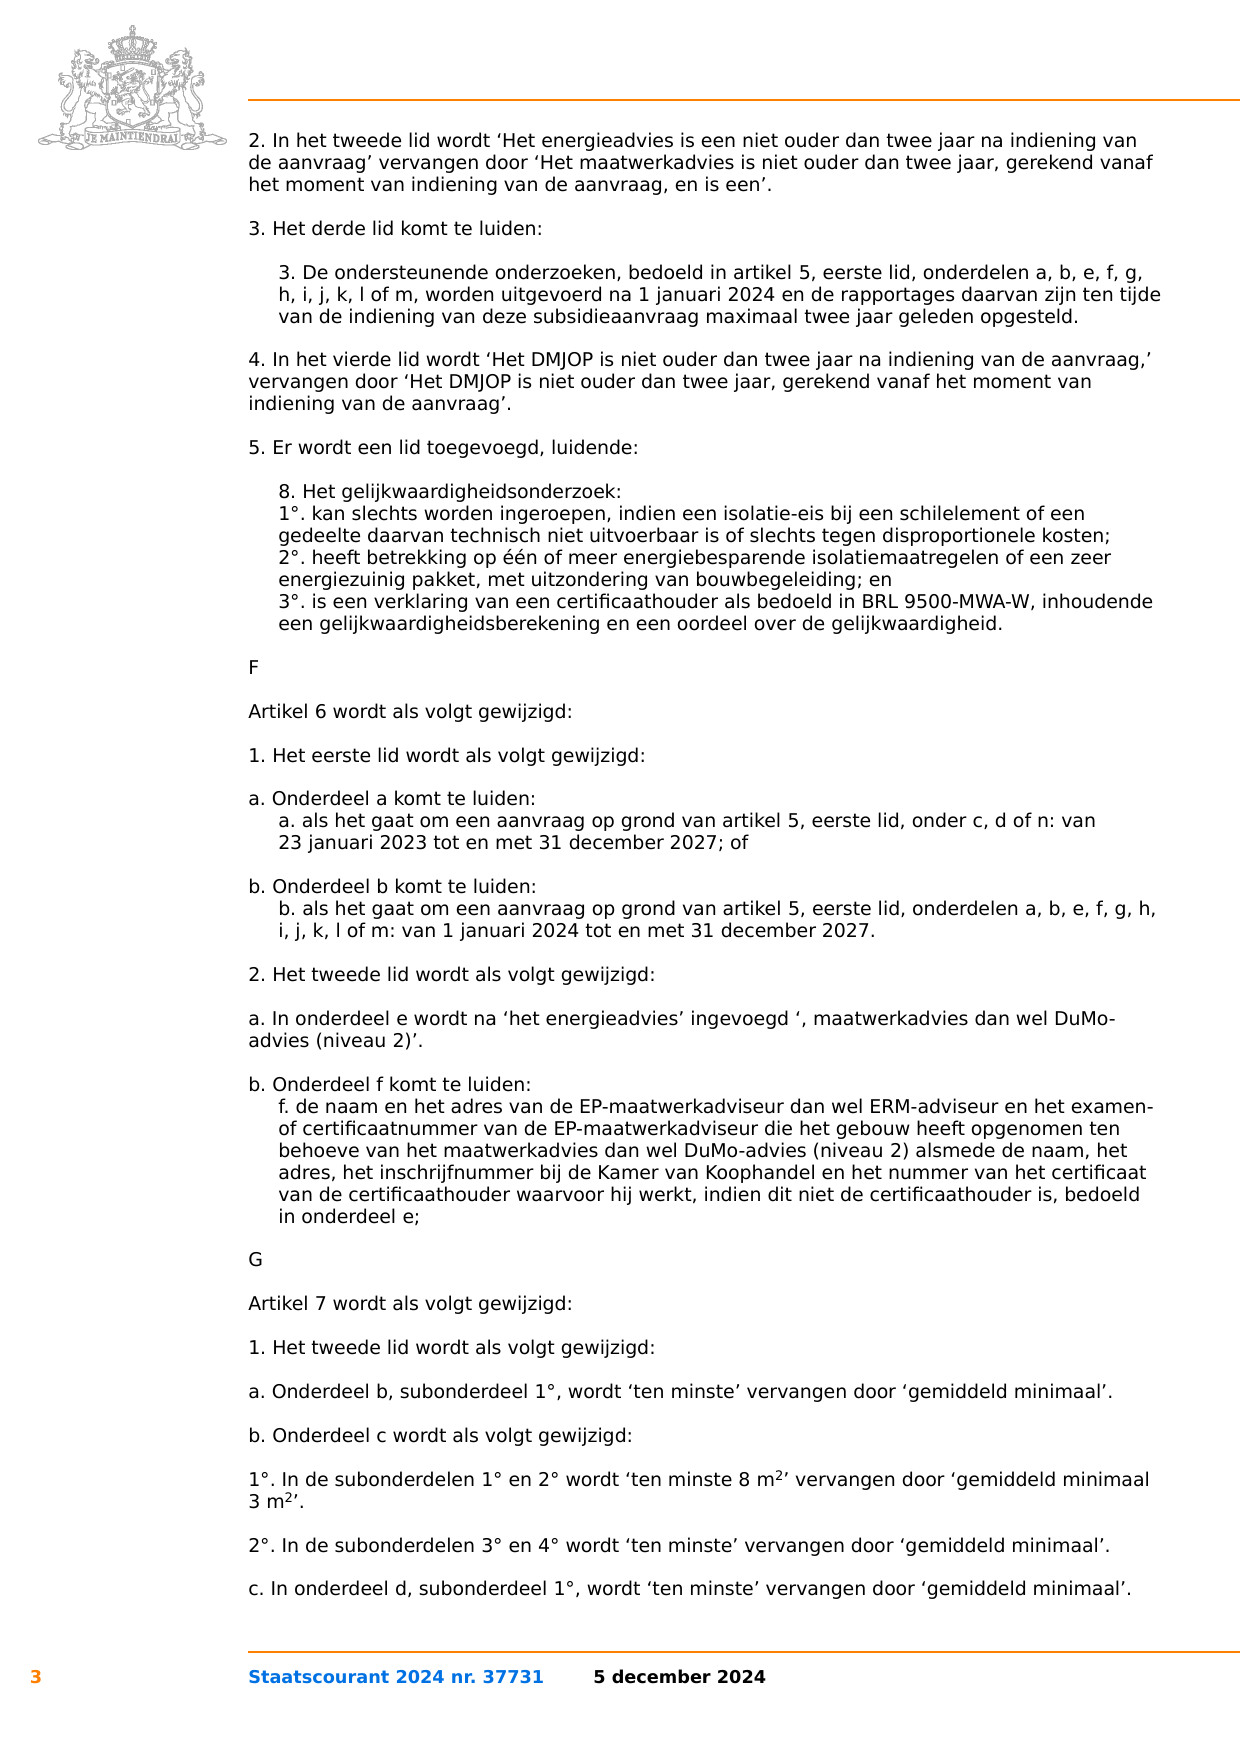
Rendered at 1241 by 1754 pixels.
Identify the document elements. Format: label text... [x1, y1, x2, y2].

text 3°. is een verklaring van een certificaathouder als bedoeld in BRL 9500-MWA-W, inhoudende een gelijkwaardigheidsberekening en een oordeel over de gelijkwaardigheid. [278, 591, 1163, 635]
text 1°. kan slechts worden ingeroepen, indien een isolatie-eis bij een schilelement of een gedeelte daarvan technisch niet uitvoerbaar is of slechts tegen disproportionele kosten; [278, 503, 1163, 547]
text 1. Het tweede lid wordt als volgt gewijzigd: [248, 1337, 1163, 1359]
text Artikel 6 wordt als volgt gewijzigd: [248, 701, 1163, 723]
text 2. Het tweede lid wordt als volgt gewijzigd: [248, 964, 1163, 986]
text a. Onderdeel a komt te luiden: [248, 788, 1163, 810]
text c. In onderdeel d, subonderdeel 1°, wordt ‘ten minste’ vervangen door ‘gemiddeld minimaal’. [248, 1578, 1163, 1600]
text 1. Het eerste lid wordt als volgt gewijzigd: [248, 744, 1163, 766]
text 3. Het derde lid komt te luiden: [248, 218, 1163, 240]
text a. als het gaat om een aanvraag op grond van artikel 5, eerste lid, onder c, d of n: van 23 januari 2023 tot en met 31 december 2027; of [278, 810, 1163, 854]
text b. Onderdeel c wordt als volgt gewijzigd: [248, 1425, 1163, 1447]
text F [248, 657, 1163, 679]
text G [248, 1249, 1163, 1271]
text b. Onderdeel f komt te luiden: [248, 1074, 1163, 1096]
text 1°. In de subonderdelen 1° en 2° wordt ‘ten minste 8 m2’ vervangen door ‘gemiddeld minimaal 3 m2’. [248, 1469, 1163, 1513]
text 5. Er wordt een lid toegevoegd, luidende: [248, 437, 1163, 459]
text 8. Het gelijkwaardigheidsonderzoek: [278, 481, 1163, 503]
text b. Onderdeel b komt te luiden: [248, 876, 1163, 898]
text Artikel 7 wordt als volgt gewijzigd: [248, 1293, 1163, 1315]
text 2°. heeft betrekking op één of meer energiebesparende isolatiemaatregelen of een zeer energiezuinig pakket, met uitzondering van bouwbegeleiding; en [278, 547, 1163, 591]
text 2°. In de subonderdelen 3° en 4° wordt ‘ten minste’ vervangen door ‘gemiddeld minimaal’. [248, 1534, 1163, 1556]
text 2. In het tweede lid wordt ‘Het energieadvies is een niet ouder dan twee jaar na indiening van de aanvraag’ vervangen door ‘Het maatwerkadvies is niet ouder dan twee jaar, gerekend vanaf het moment van indiening van de aanvraag, en is een’. [248, 130, 1163, 196]
text a. Onderdeel b, subonderdeel 1°, wordt ‘ten minste’ vervangen door ‘gemiddeld minimaal’. [248, 1381, 1163, 1403]
picture [38, 25, 227, 150]
text f. de naam en het adres van de EP-maatwerkadviseur dan wel ERM-adviseur en het examen- of certificaatnummer van de EP-maatwerkadviseur die het gebouw heeft opgenomen ten behoeve van het maatwerkadvies dan wel DuMo-advies (niveau 2) alsmede de naam, het adres, het inschrijfnummer bij de Kamer van Koophandel en het nummer van het certificaat van de certificaathouder waarvoor hij werkt, indien dit niet de certificaathouder is, bedoeld in onderdeel e; [278, 1096, 1163, 1227]
text 4. In het vierde lid wordt ‘Het DMJOP is niet ouder dan twee jaar na indiening van de aanvraag,’ vervangen door ‘Het DMJOP is niet ouder dan twee jaar, gerekend vanaf het moment van indiening van de aanvraag’. [248, 349, 1163, 415]
text a. In onderdeel e wordt na ‘het energieadvies’ ingevoegd ‘, maatwerkadvies dan wel DuMo-advies (niveau 2)’. [248, 1008, 1163, 1052]
text 3. De ondersteunende onderzoeken, bedoeld in artikel 5, eerste lid, onderdelen a, b, e, f, g, h, i, j, k, l of m, worden uitgevoerd na 1 januari 2024 en de rapportages daarvan zijn ten tijde van de indiening van deze subsidieaanvraag maximaal twee jaar geleden opgesteld. [278, 262, 1163, 327]
text b. als het gaat om een aanvraag op grond van artikel 5, eerste lid, onderdelen a, b, e, f, g, h, i, j, k, l of m: van 1 januari 2024 tot en met 31 december 2027. [278, 898, 1163, 942]
